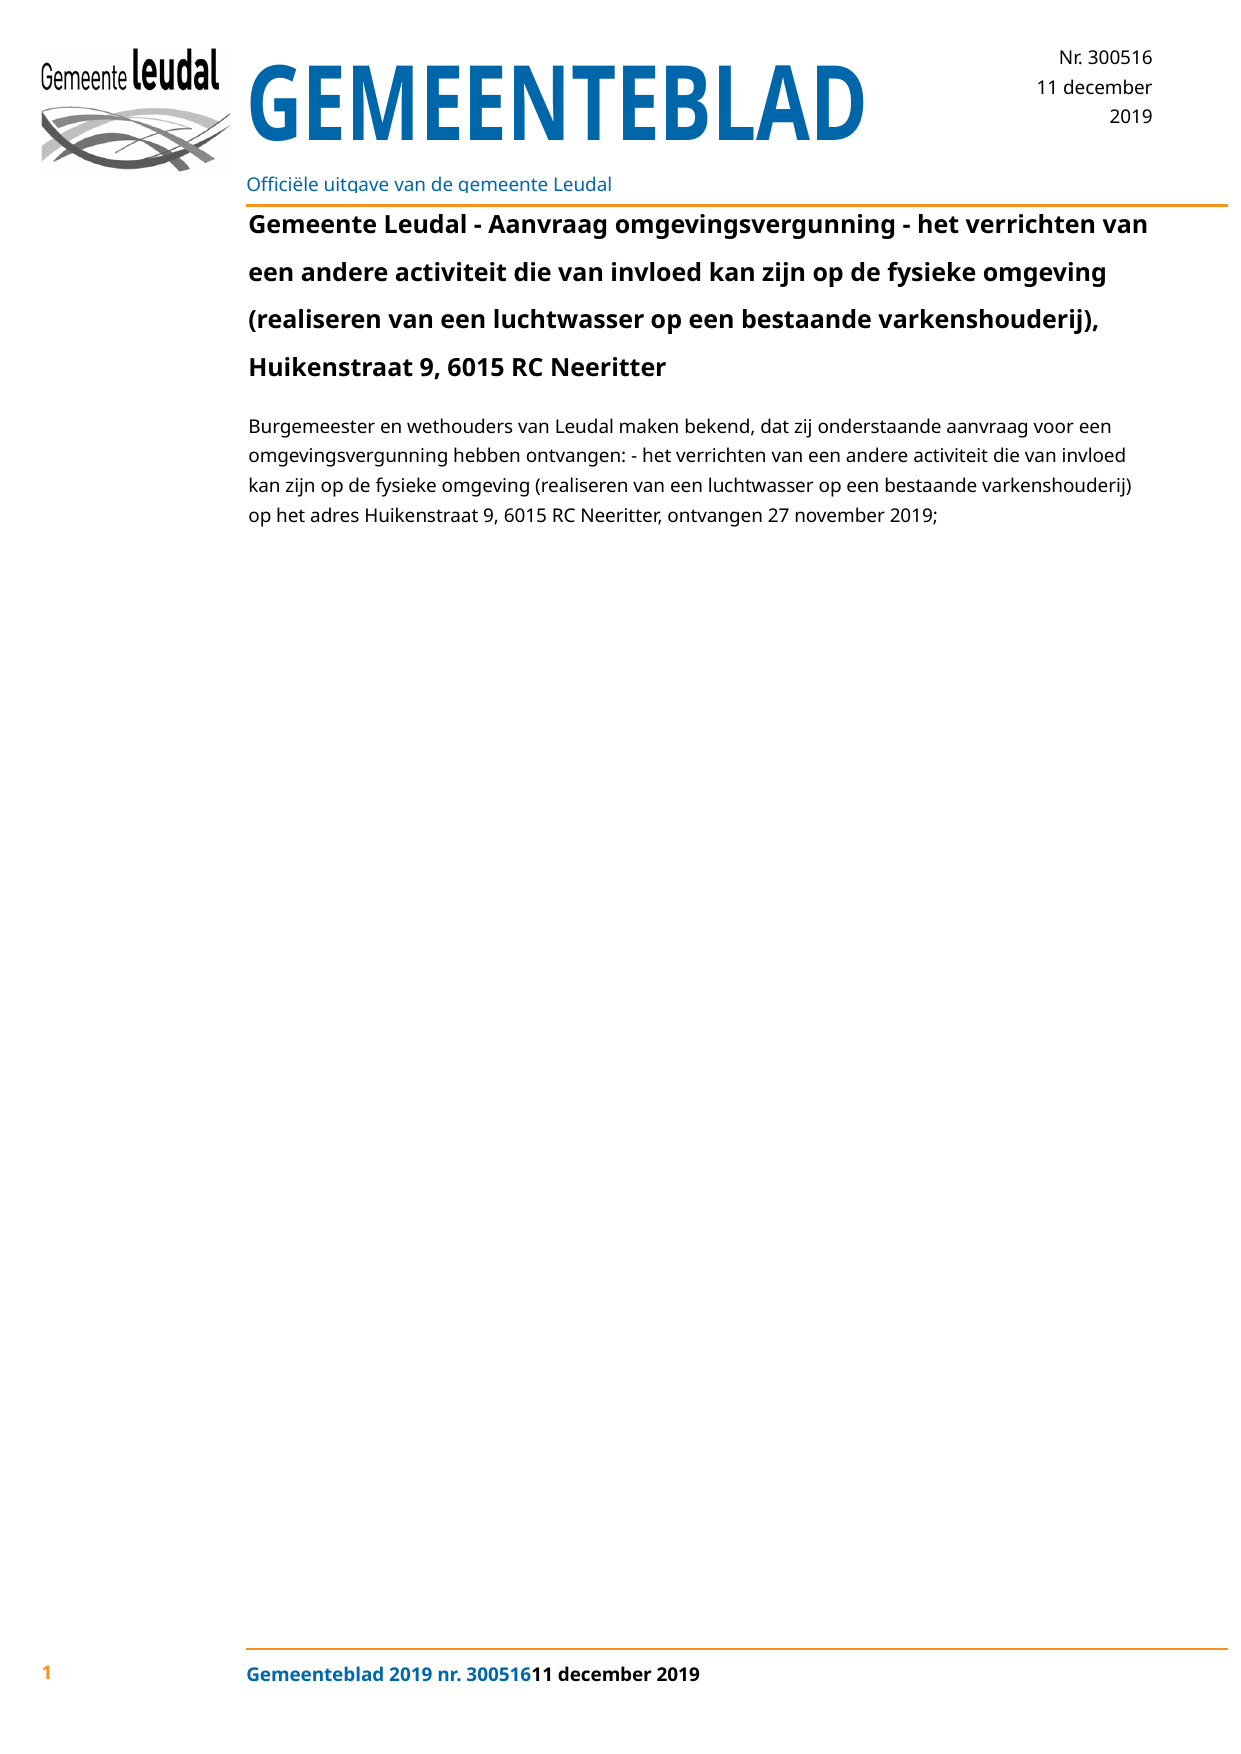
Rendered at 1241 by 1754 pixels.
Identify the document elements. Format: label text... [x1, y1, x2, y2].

text Gemeente Leudal - Aanvraag omgevingsvergunning - het verrichten van een andere activiteit die van invloed kan zijn op de fysieke omgeving (realiseren van een luchtwasser op een bestaande varkenshouderij), Huikenstraat 9, 6015 RC Neeritter [248, 207, 1152, 384]
text Burgemeester en wethouders van Leudal maken bekend, dat zij onderstaande aanvraag voor een omgevingsvergunning hebben ontvangen: - het verrichten van een andere activiteit die van invloed kan zijn op de fysieke omgeving (realiseren van een luchtwasser op een bestaande varkenshouderij) op het adres Huikenstraat 9, 6015 RC Neeritter, ontvangen 27 november 2019; [248, 413, 1152, 528]
picture [41, 47, 231, 172]
